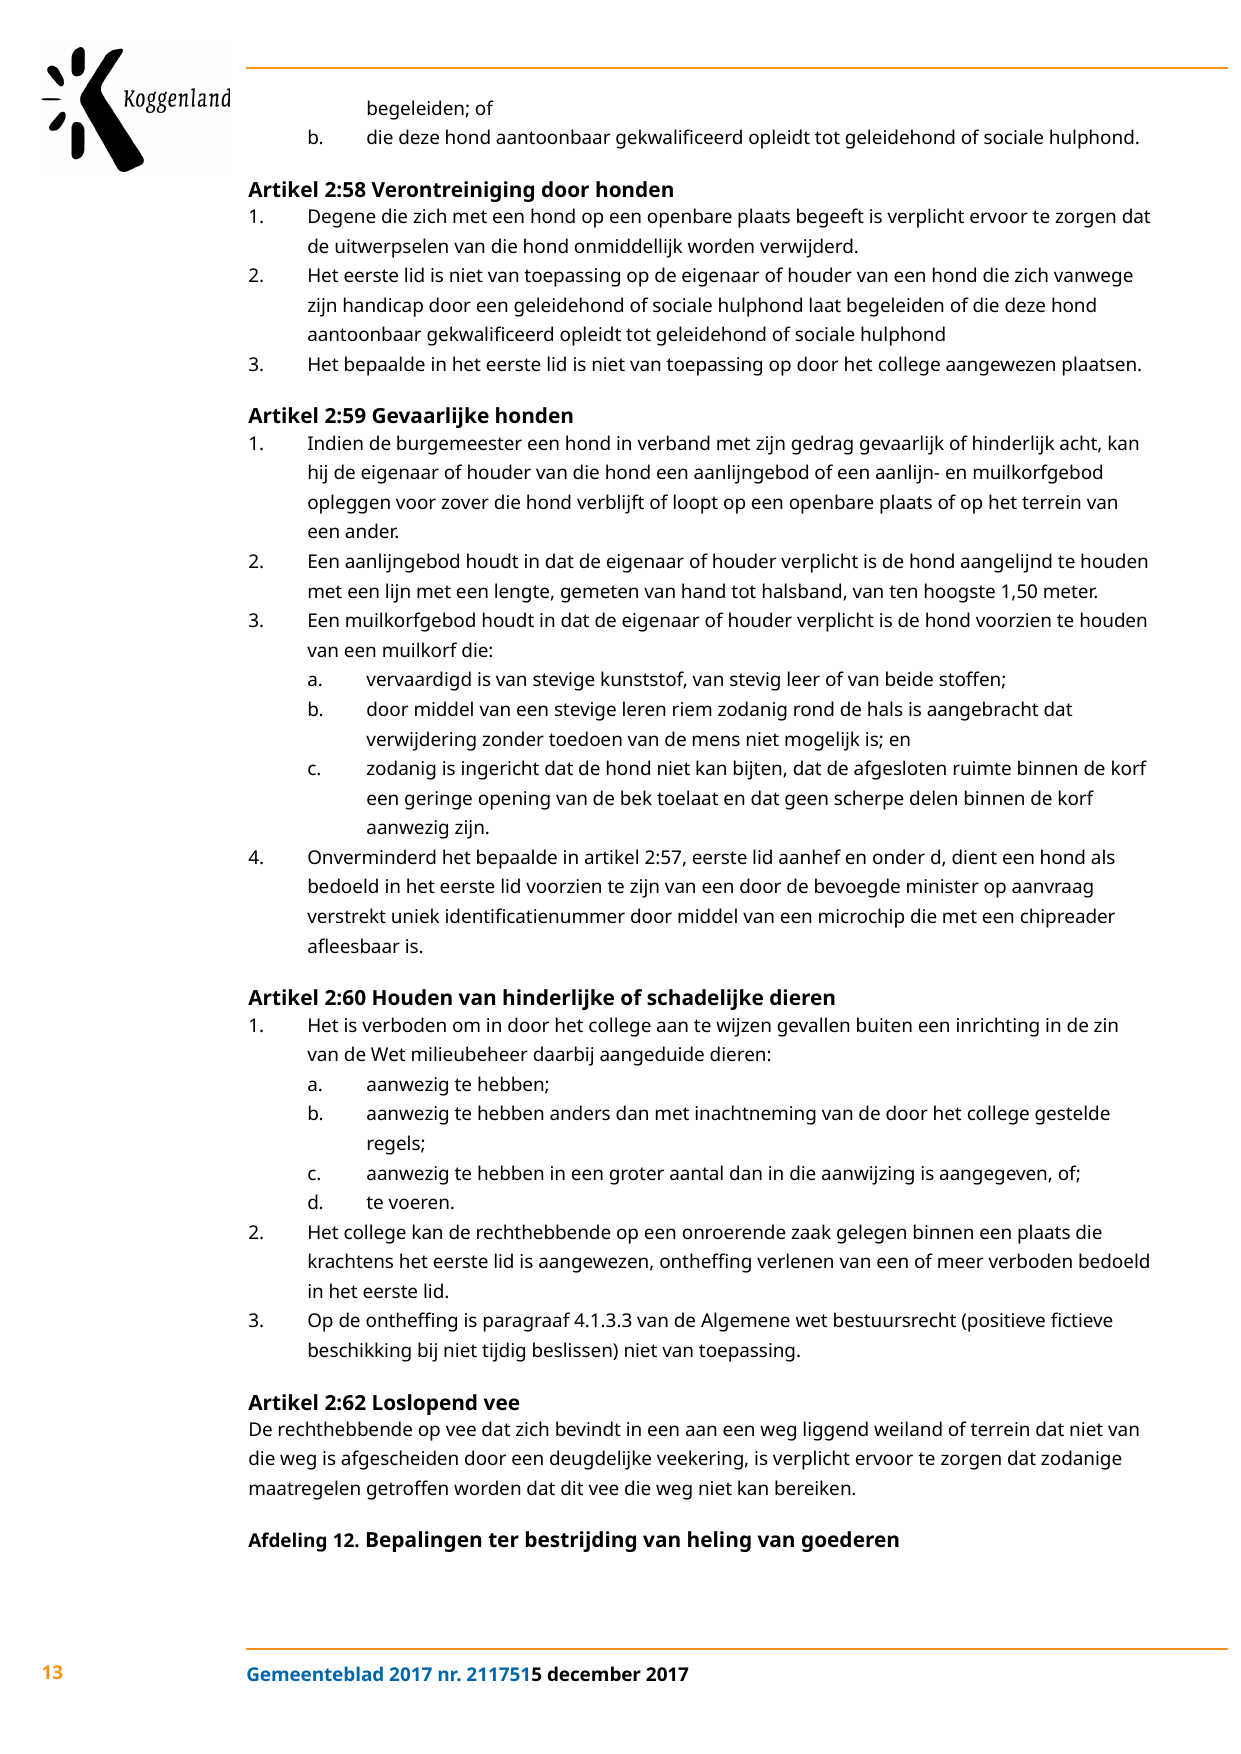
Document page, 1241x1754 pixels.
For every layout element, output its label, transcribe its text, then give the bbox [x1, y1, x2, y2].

list aanwezig te hebben in een groter aantal dan in die aanwijzing is aangegeven, of; [307, 1160, 1152, 1185]
list die deze hond aantoonbaar gekwalificeerd opleidt tot geleidehond of sociale hulphond. [307, 124, 1152, 150]
list zodanig is ingericht dat de hond niet kan bijten, dat de afgesloten ruimte binnen de korf een geringe opening van de bek toelaat en dat geen scherpe delen binnen de korf aanwezig zijn. [307, 755, 1152, 840]
text Artikel 2:62 Loslopend vee [248, 1388, 1152, 1416]
list aanwezig te hebben anders dan met inachtneming van de door het college gestelde regels; [307, 1101, 1152, 1156]
list Een aanlijngebod houdt in dat de eigenaar of houder verplicht is de hond aangelijnd te houden met een lijn met een lengte, gemeten van hand tot halsband, van ten hoogste 1,50 meter. [248, 548, 1152, 604]
list begeleiden; of [307, 95, 1152, 121]
list Het eerste lid is niet van toepassing op de eigenaar of houder van een hond die zich vanwege zijn handicap door een geleidehond of sociale hulphond laat begeleiden of die deze hond aantoonbaar gekwalificeerd opleidt tot geleidehond of sociale hulphond [248, 262, 1152, 347]
text Artikel 2:59 Gevaarlijke honden [248, 402, 1152, 430]
list Het bepaalde in het eerste lid is niet van toepassing op door het college aangewezen plaatsen. [248, 351, 1152, 377]
list aanwezig te hebben; [307, 1071, 1152, 1097]
picture [41, 47, 231, 172]
list Op de ontheffing is paragraaf 4.1.3.3 van de Algemene wet bestuursrecht (positieve fictieve beschikking bij niet tijdig beslissen) niet van toepassing. [248, 1308, 1152, 1363]
text Afdeling 12. Bepalingen ter bestrijding van heling van goederen [248, 1526, 1152, 1554]
text Artikel 2:60 Houden van hinderlijke of schadelijke dieren [248, 983, 1152, 1012]
list Degene die zich met een hond op een openbare plaats begeeft is verplicht ervoor te zorgen dat de uitwerpselen van die hond onmiddellijk worden verwijderd. [248, 203, 1152, 258]
list Een muilkorfgebod houdt in dat de eigenaar of houder verplicht is de hond voorzien te houden van een muilkorf die: [248, 607, 1152, 663]
list Indien de burgemeester een hond in verband met zijn gedrag gevaarlijk of hinderlijk acht, kan hij de eigenaar of houder van die hond een aanlijngebod of een aanlijn- en muilkorfgebod opleggen voor zover die hond verblijft of loopt op een openbare plaats of op het terrein van een ander. [248, 430, 1152, 544]
list Onverminderd het bepaalde in artikel 2:57, eerste lid aanhef en onder d, dient een hond als bedoeld in het eerste lid voorzien te zijn van een door de bevoegde minister op aanvraag verstrekt uniek identificatienummer door middel van een microchip die met een chipreader afleesbaar is. [248, 844, 1152, 959]
list te voeren. [307, 1189, 1152, 1215]
list door middel van een stevige leren riem zodanig rond de hals is aangebracht dat verwijdering zonder toedoen van de mens niet mogelijk is; en [307, 696, 1152, 752]
text Artikel 2:58 Verontreiniging door honden [248, 175, 1152, 203]
list Het college kan de rechthebbende op een onroerende zaak gelegen binnen een plaats die krachtens het eerste lid is aangewezen, ontheffing verlenen van een of meer verboden bedoeld in het eerste lid. [248, 1219, 1152, 1304]
list vervaardigd is van stevige kunststof, van stevig leer of van beide stoffen; [307, 667, 1152, 692]
list Het is verboden om in door het college aan te wijzen gevallen buiten een inrichting in de zin van de Wet milieubeheer daarbij aangeduide dieren: [248, 1012, 1152, 1067]
text De rechthebbende op vee dat zich bevindt in een aan een weg liggend weiland of terrein dat niet van die weg is afgescheiden door een deugdelijke veekering, is verplicht ervoor te zorgen dat zodanige maatregelen getroffen worden dat dit vee die weg niet kan bereiken. [248, 1416, 1152, 1501]
